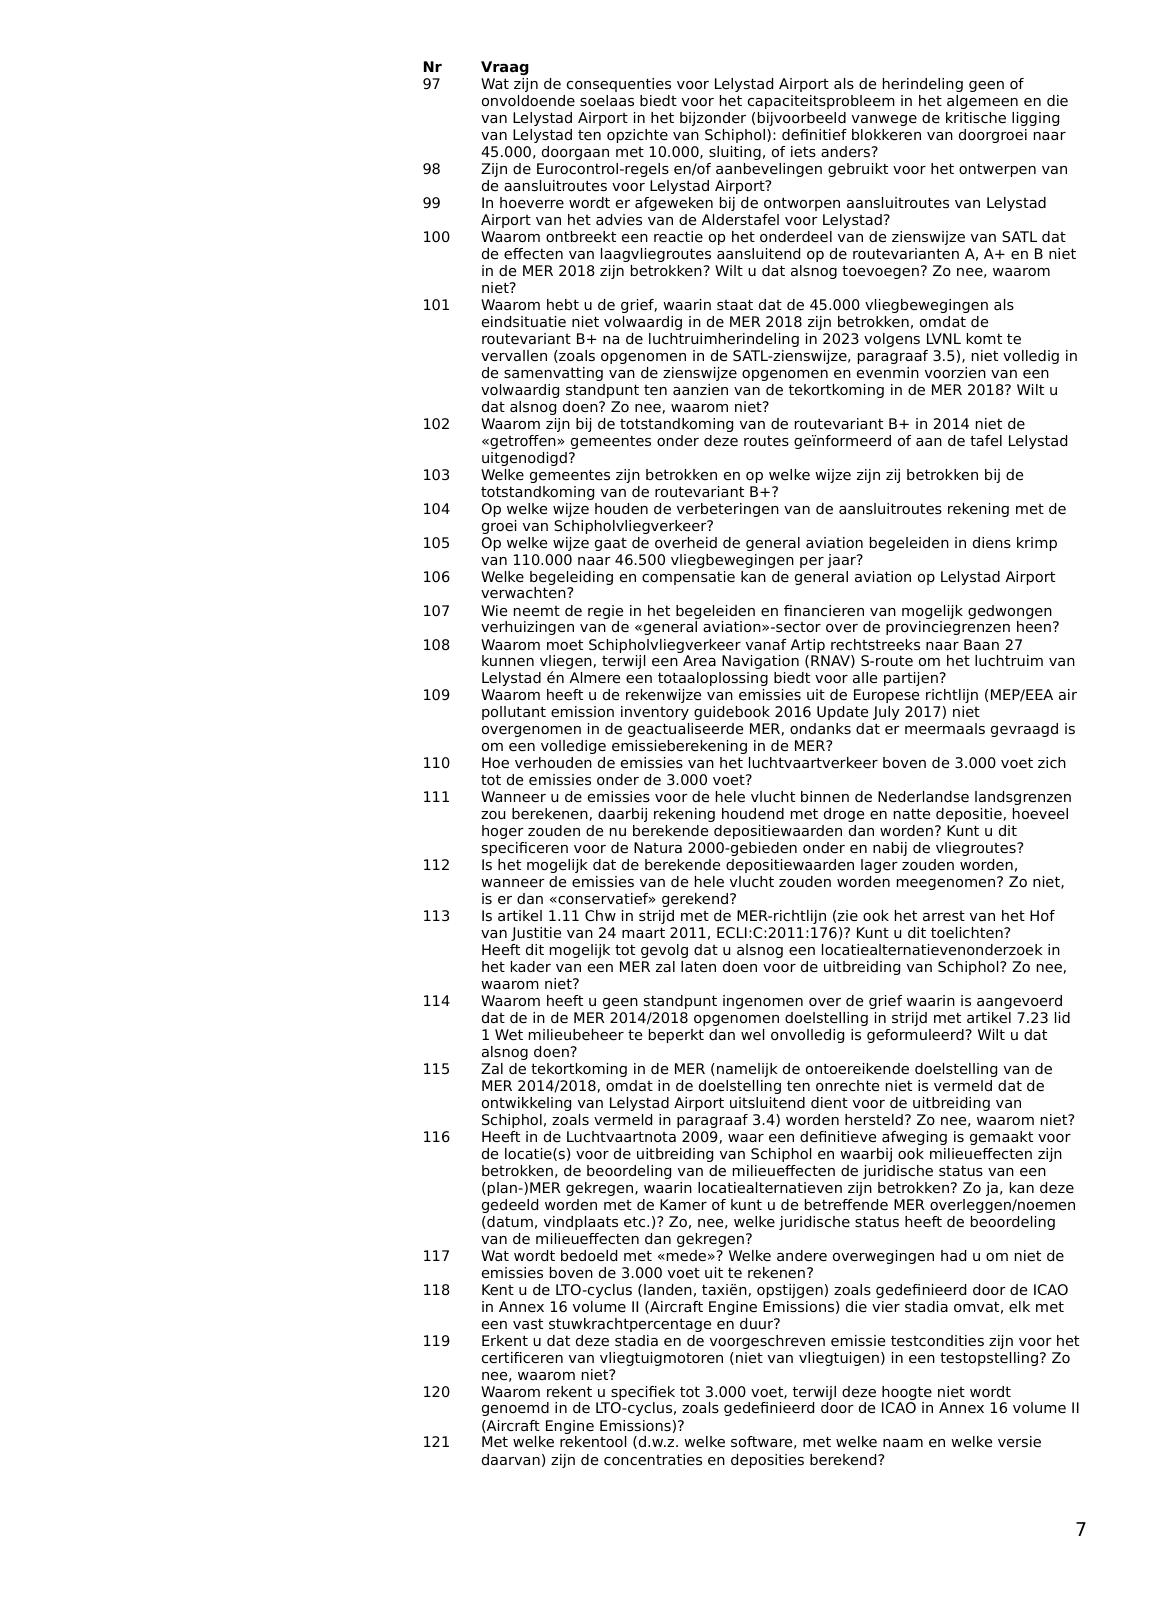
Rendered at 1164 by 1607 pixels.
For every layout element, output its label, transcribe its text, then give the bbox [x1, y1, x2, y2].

table_cell 105 [422, 535, 475, 568]
table_header Vraag [475, 59, 1087, 76]
table_cell 101 [422, 297, 475, 416]
table_cell 116 [422, 1129, 475, 1248]
table_cell Is artikel 1.11 Chw in strijd met de MER-richtlijn (zie ook het arrest van het Hof van Justitie van 24 maart 2011, ECLI:C:2011:176)? Kunt u dit toelichten? Heeft dit mogelijk tot gevolg dat u alsnog een locatiealternatievenonderzoek in het kader van een MER zal laten doen voor de uitbreiding van Schiphol? Zo nee, waarom niet? [475, 908, 1087, 993]
table_cell Waarom rekent u specifiek tot 3.000 voet, terwijl deze hoogte niet wordt genoemd in de LTO-cyclus, zoals gedefinieerd door de ICAO in Annex 16 volume II (Aircraft Engine Emissions)? [475, 1384, 1087, 1434]
table_cell 97 [422, 76, 475, 161]
table_cell Is het mogelijk dat de berekende depositiewaarden lager zouden worden, wanneer de emissies van de hele vlucht zouden worden meegenomen? Zo niet, is er dan «conservatief» gerekend? [475, 857, 1087, 908]
table_cell Wat zijn de consequenties voor Lelystad Airport als de herindeling geen of onvoldoende soelaas biedt voor het capaciteitsprobleem in het algemeen en die van Lelystad Airport in het bijzonder (bijvoorbeeld vanwege de kritische ligging van Lelystad ten opzichte van Schiphol): definitief blokkeren van doorgroei naar 45.000, doorgaan met 10.000, sluiting, of iets anders? [475, 76, 1087, 161]
table_cell Op welke wijze houden de verbeteringen van de aansluitroutes rekening met de groei van Schipholvliegverkeer? [475, 501, 1087, 534]
table_cell Heeft in de Luchtvaartnota 2009, waar een definitieve afweging is gemaakt voor de locatie(s) voor de uitbreiding van Schiphol en waarbij ook milieueffecten zijn betrokken, de beoordeling van de milieueffecten de juridische status van een (plan-)MER gekregen, waarin locatiealternatieven zijn betrokken? Zo ja, kan deze gedeeld worden met de Kamer of kunt u de betreffende MER overleggen/noemen (datum, vindplaats etc.)? Zo, nee, welke juridische status heeft de beoordeling van de milieueffecten dan gekregen? [475, 1129, 1087, 1248]
table_cell Waarom heeft u de rekenwijze van emissies uit de Europese richtlijn (MEP/EEA air pollutant emission inventory guidebook 2016 Update July 2017) niet overgenomen in de geactualiseerde MER, ondanks dat er meermaals gevraagd is om een volledige emissieberekening in de MER? [475, 687, 1087, 755]
table_cell Welke gemeentes zijn betrokken en op welke wijze zijn zij betrokken bij de totstandkoming van de routevariant B+? [475, 467, 1087, 501]
table_cell Kent u de LTO-cyclus (landen, taxiën, opstijgen) zoals gedefinieerd door de ICAO in Annex 16 volume II (Aircraft Engine Emissions) die vier stadia omvat, elk met een vast stuwkrachtpercentage en duur? [475, 1282, 1087, 1332]
table_cell 115 [422, 1061, 475, 1129]
table_cell 103 [422, 467, 475, 501]
table_cell 111 [422, 789, 475, 857]
table_cell 98 [422, 161, 475, 195]
table_cell Wanneer u de emissies voor de hele vlucht binnen de Nederlandse landsgrenzen zou berekenen, daarbij rekening houdend met droge en natte depositie, hoeveel hoger zouden de nu berekende depositiewaarden dan worden? Kunt u dit specificeren voor de Natura 2000-gebieden onder en nabij de vliegroutes? [475, 789, 1087, 857]
table_cell 121 [422, 1434, 475, 1468]
table_cell Welke begeleiding en compensatie kan de general aviation op Lelystad Airport verwachten? [475, 569, 1087, 602]
table_cell 104 [422, 501, 475, 534]
table_cell 117 [422, 1248, 475, 1282]
table_cell Zijn de Eurocontrol-regels en/of aanbevelingen gebruikt voor het ontwerpen van de aansluitroutes voor Lelystad Airport? [475, 161, 1087, 195]
table_header Nr [422, 59, 475, 76]
table_cell 120 [422, 1384, 475, 1434]
table_cell 100 [422, 229, 475, 297]
table_cell 114 [422, 993, 475, 1061]
table_cell Wat wordt bedoeld met «mede»? Welke andere overwegingen had u om niet de emissies boven de 3.000 voet uit te rekenen? [475, 1248, 1087, 1282]
table_cell In hoeverre wordt er afgeweken bij de ontworpen aansluitroutes van Lelystad Airport van het advies van de Alderstafel voor Lelystad? [475, 195, 1087, 229]
table_cell 107 [422, 603, 475, 636]
table_cell 118 [422, 1282, 475, 1332]
table_cell Waarom zijn bij de totstandkoming van de routevariant B+ in 2014 niet de «getroffen» gemeentes onder deze routes geïnformeerd of aan de tafel Lelystad uitgenodigd? [475, 416, 1087, 467]
table_cell 112 [422, 857, 475, 908]
table_cell Wie neemt de regie in het begeleiden en financieren van mogelijk gedwongen verhuizingen van de «general aviation»-sector over de provinciegrenzen heen? [475, 603, 1087, 636]
table_cell 102 [422, 416, 475, 467]
table_cell 99 [422, 195, 475, 229]
table_cell 109 [422, 687, 475, 755]
table_cell 110 [422, 755, 475, 789]
table_cell Zal de tekortkoming in de MER (namelijk de ontoereikende doelstelling van de MER 2014/2018, omdat in de doelstelling ten onrechte niet is vermeld dat de ontwikkeling van Lelystad Airport uitsluitend dient voor de uitbreiding van Schiphol, zoals vermeld in paragraaf 3.4) worden hersteld? Zo nee, waarom niet? [475, 1061, 1087, 1129]
table_cell Met welke rekentool (d.w.z. welke software, met welke naam en welke versie daarvan) zijn de concentraties en deposities berekend? [475, 1434, 1087, 1468]
table_cell Waarom heeft u geen standpunt ingenomen over de grief waarin is aangevoerd dat de in de MER 2014/2018 opgenomen doelstelling in strijd met artikel 7.23 lid 1 Wet milieubeheer te beperkt dan wel onvolledig is geformuleerd? Wilt u dat alsnog doen? [475, 993, 1087, 1061]
table_cell 113 [422, 908, 475, 993]
table_cell Erkent u dat deze stadia en de voorgeschreven emissie testcondities zijn voor het certificeren van vliegtuigmotoren (niet van vliegtuigen) in een testopstelling? Zo nee, waarom niet? [475, 1333, 1087, 1383]
table_cell Op welke wijze gaat de overheid de general aviation begeleiden in diens krimp van 110.000 naar 46.500 vliegbewegingen per jaar? [475, 535, 1087, 568]
table_cell 108 [422, 636, 475, 687]
table_cell Waarom ontbreekt een reactie op het onderdeel van de zienswijze van SATL dat de effecten van laagvliegroutes aansluitend op de routevarianten A, A+ en B niet in de MER 2018 zijn betrokken? Wilt u dat alsnog toevoegen? Zo nee, waarom niet? [475, 229, 1087, 297]
table_cell Hoe verhouden de emissies van het luchtvaartverkeer boven de 3.000 voet zich tot de emissies onder de 3.000 voet? [475, 755, 1087, 789]
table_cell 106 [422, 569, 475, 602]
table_cell Waarom moet Schipholvliegverkeer vanaf Artip rechtstreeks naar Baan 27 kunnen vliegen, terwijl een Area Navigation (RNAV) S-route om het luchtruim van Lelystad én Almere een totaaloplossing biedt voor alle partijen? [475, 636, 1087, 687]
table_cell Waarom hebt u de grief, waarin staat dat de 45.000 vliegbewegingen als eindsituatie niet volwaardig in de MER 2018 zijn betrokken, omdat de routevariant B+ na de luchtruimherindeling in 2023 volgens LVNL komt te vervallen (zoals opgenomen in de SATL-zienswijze, paragraaf 3.5), niet volledig in de samenvatting van de zienswijze opgenomen en evenmin voorzien van een volwaardig standpunt ten aanzien van de tekortkoming in de MER 2018? Wilt u dat alsnog doen? Zo nee, waarom niet? [475, 297, 1087, 416]
table_cell 119 [422, 1333, 475, 1383]
